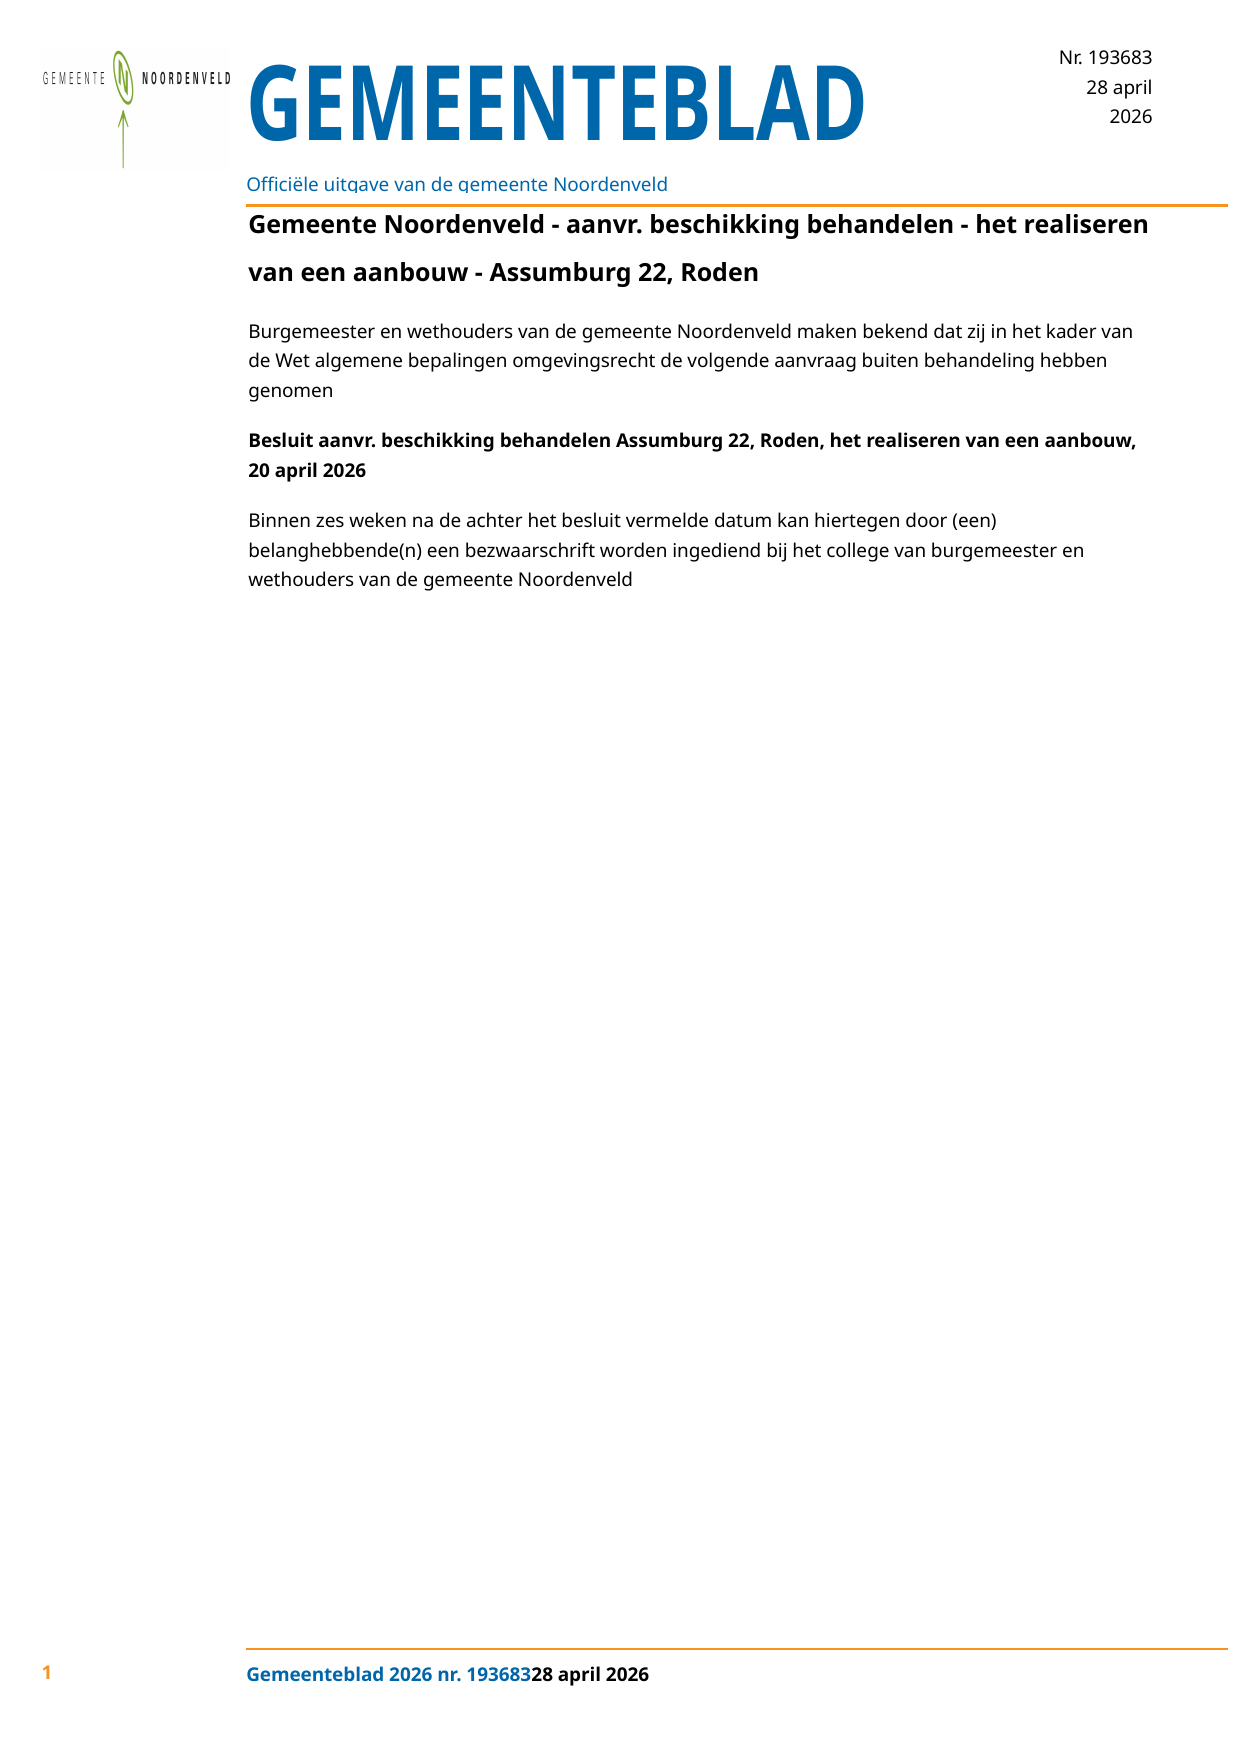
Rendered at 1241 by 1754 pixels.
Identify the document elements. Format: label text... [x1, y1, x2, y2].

text Gemeente Noordenveld - aanvr. beschikking behandelen - het realiseren van een aanbouw - Assumburg 22, Roden [248, 207, 1152, 288]
picture [41, 47, 231, 172]
text Burgemeester en wethouders van de gemeente Noordenveld maken bekend dat zij in het kader van de Wet algemene bepalingen omgevingsrecht de volgende aanvraag buiten behandeling hebben genomen [248, 318, 1152, 403]
text Besluit aanvr. beschikking behandelen Assumburg 22, Roden, het realiseren van een aanbouw, 20 april 2026 [248, 427, 1152, 483]
text Binnen zes weken na de achter het besluit vermelde datum kan hiertegen door (een) belanghebbende(n) een bezwaarschrift worden ingediend bij het college van burgemeester en wethouders van de gemeente Noordenveld [248, 507, 1152, 592]
